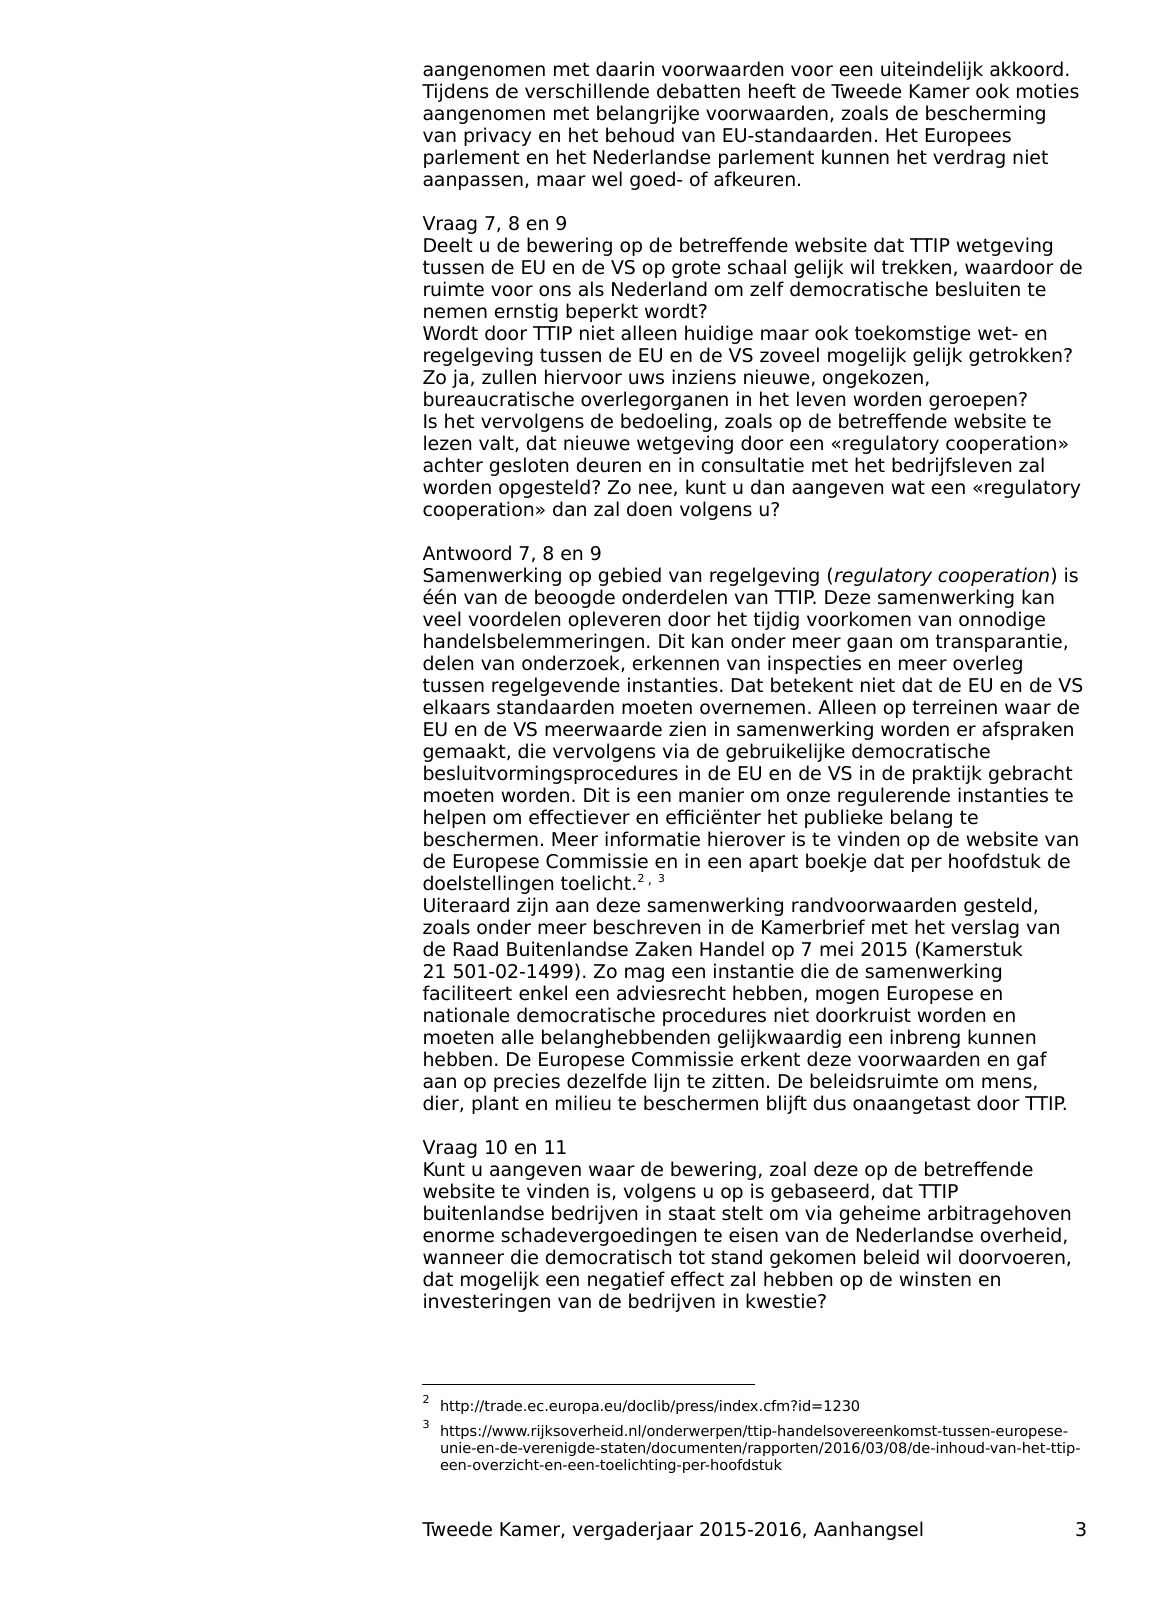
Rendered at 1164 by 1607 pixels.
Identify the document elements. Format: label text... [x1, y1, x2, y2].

text Kunt u aangeven waar de bewering, zoal deze op de betreffende website te vinden is, volgens u op is gebaseerd, dat TTIP buitenlandse bedrijven in staat stelt om via geheime arbitragehoven enorme schadevergoedingen te eisen van de Nederlandse overheid, wanneer die democratisch tot stand gekomen beleid wil doorvoeren, dat mogelijk een negatief effect zal hebben op de winsten en investeringen van de bedrijven in kwestie? [422, 1159, 1087, 1312]
text Wordt door TTIP niet alleen huidige maar ook toekomstige wet- en regelgeving tussen de EU en de VS zoveel mogelijk gelijk getrokken? Zo ja, zullen hiervoor uws inziens nieuwe, ongekozen, bureaucratische overlegorganen in het leven worden geroepen? [422, 323, 1087, 411]
text aangenomen met daarin voorwaarden voor een uiteindelijk akkoord. Tijdens de verschillende debatten heeft de Tweede Kamer ook moties aangenomen met belangrijke voorwaarden, zoals de bescherming van privacy en het behoud van EU-standaarden. Het Europees parlement en het Nederlandse parlement kunnen het verdrag niet aanpassen, maar wel goed- of afkeuren. [422, 59, 1087, 191]
text Is het vervolgens de bedoeling, zoals op de betreffende website te lezen valt, dat nieuwe wetgeving door een «regulatory cooperation» achter gesloten deuren en in consultatie met het bedrijfsleven zal worden opgesteld? Zo nee, kunt u dan aangeven wat een «regulatory cooperation» dan zal doen volgens u? [422, 411, 1087, 521]
text Deelt u de bewering op de betreffende website dat TTIP wetgeving tussen de EU en de VS op grote schaal gelijk wil trekken, waardoor de ruimte voor ons als Nederland om zelf democratische besluiten te nemen ernstig beperkt wordt? [422, 235, 1087, 323]
text http://trade.ec.europa.eu/doclib/press/index.cfm?id=1230 [422, 1393, 1087, 1416]
text Uiteraard zijn aan deze samenwerking randvoorwaarden gesteld, zoals onder meer beschreven in de Kamerbrief met het verslag van de Raad Buitenlandse Zaken Handel op 7 mei 2015 (Kamerstuk 21 501-02-1499). Zo mag een instantie die de samenwerking faciliteert enkel een adviesrecht hebben, mogen Europese en nationale democratische procedures niet doorkruist worden en moeten alle belanghebbenden gelijkwaardig een inbreng kunnen hebben. De Europese Commissie erkent deze voorwaarden en gaf aan op precies dezelfde lijn te zitten. De beleidsruimte om mens, dier, plant en milieu te beschermen blijft dus onaangetast door TTIP. [422, 895, 1087, 1114]
text Vraag 7, 8 en 9 [422, 213, 1087, 235]
text Vraag 10 en 11 [422, 1137, 1087, 1159]
text Antwoord 7, 8 en 9 [422, 543, 1087, 565]
text https://www.rijksoverheid.nl/onderwerpen/ttip-handelsovereenkomst-tussen-europese-unie-en-de-verenigde-staten/documenten/rapporten/2016/03/08/de-inhoud-van-het-ttip-een-overzicht-en-een-toelichting-per-hoofdstuk [422, 1418, 1087, 1474]
text Samenwerking op gebied van regelgeving (regulatory cooperation) is één van de beoogde onderdelen van TTIP. Deze samenwerking kan veel voordelen opleveren door het tijdig voorkomen van onnodige handelsbelemmeringen. Dit kan onder meer gaan om transparantie, delen van onderzoek, erkennen van inspecties en meer overleg tussen regelgevende instanties. Dat betekent niet dat de EU en de VS elkaars standaarden moeten overnemen. Alleen op terreinen waar de EU en de VS meerwaarde zien in samenwerking worden er afspraken gemaakt, die vervolgens via de gebruikelijke democratische besluitvormingsprocedures in de EU en de VS in de praktijk gebracht moeten worden. Dit is een manier om onze regulerende instanties te helpen om effectiever en efficiënter het publieke belang te beschermen. Meer informatie hierover is te vinden op de website van de Europese Commissie en in een apart boekje dat per hoofdstuk de doelstellingen toelicht., [422, 565, 1087, 895]
